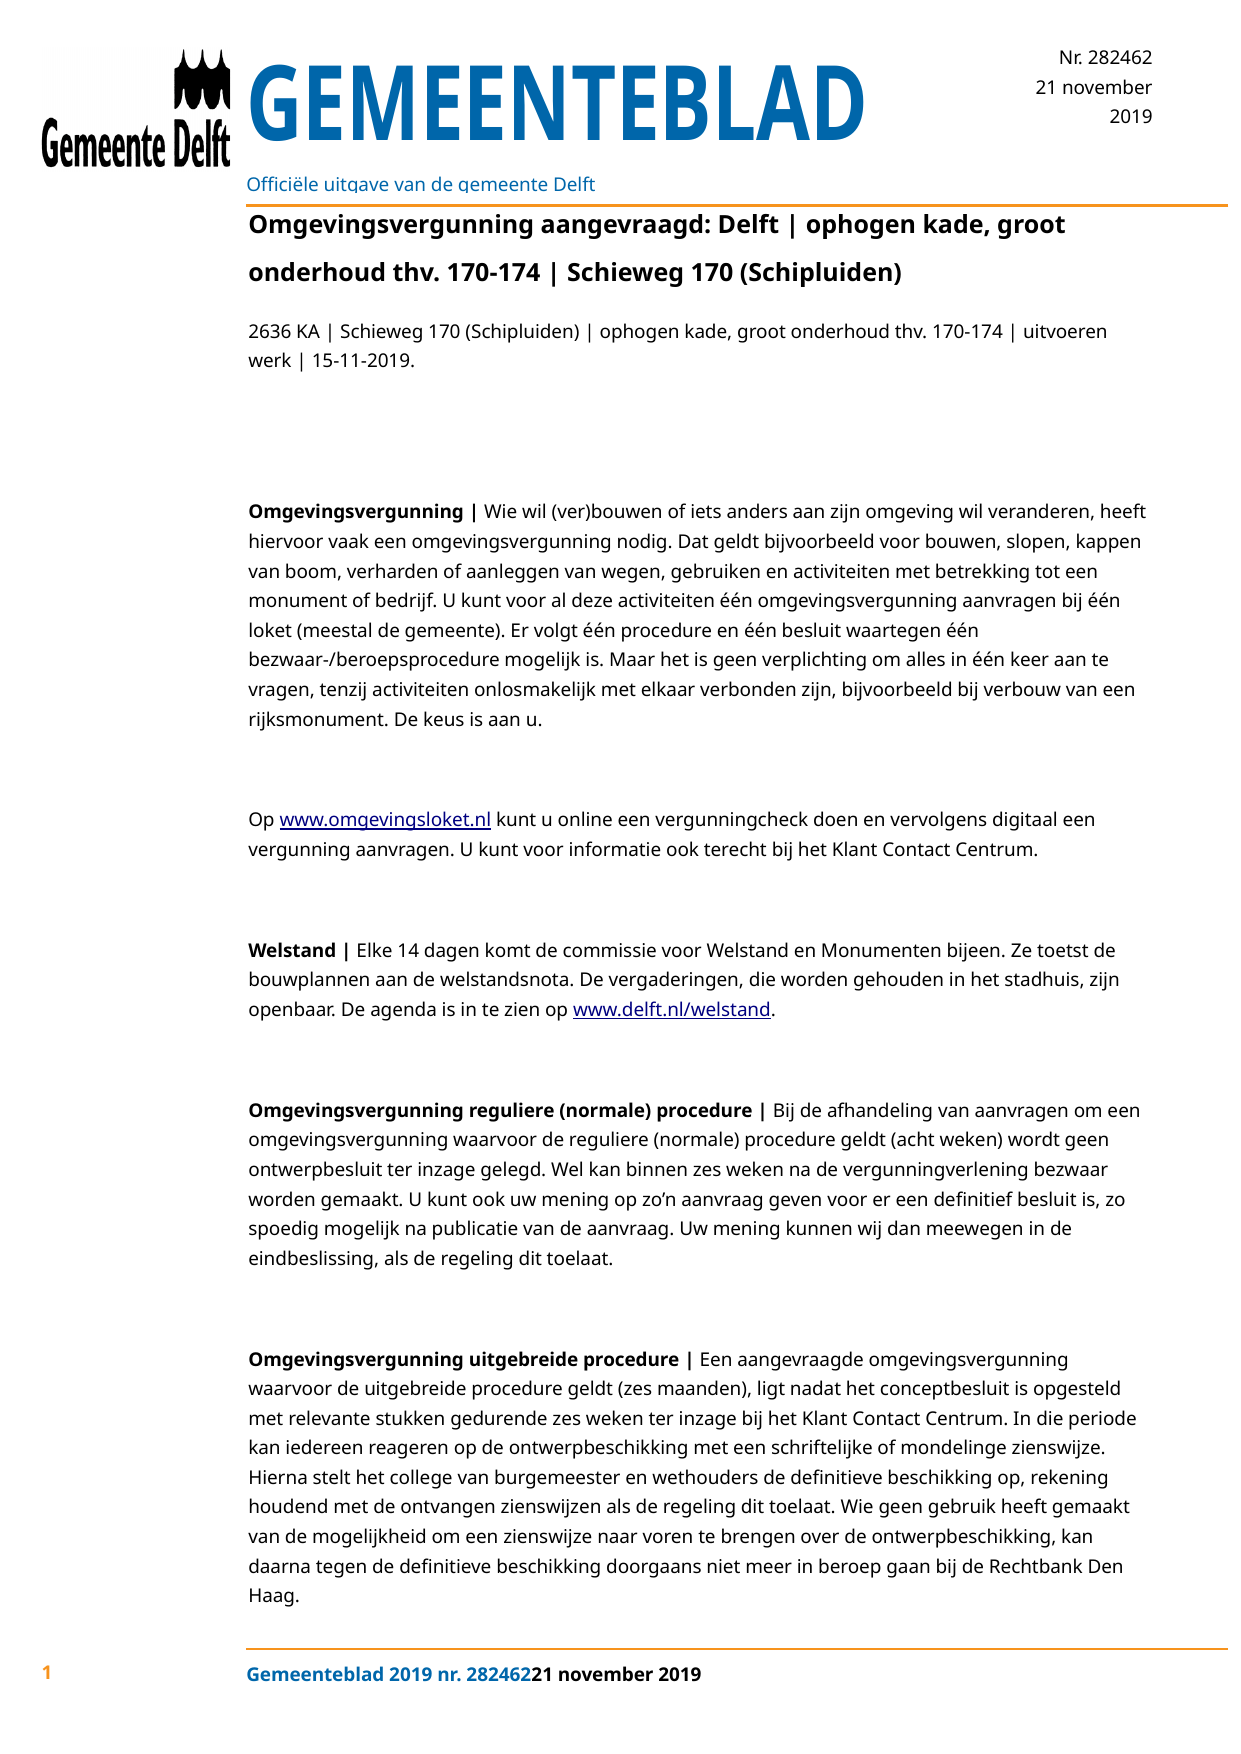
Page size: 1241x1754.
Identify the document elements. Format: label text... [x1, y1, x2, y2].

text Omgevingsvergunning uitgebreide procedure | Een aangevraagde omgevingsvergunning waarvoor de uitgebreide procedure geldt (zes maanden), ligt nadat het conceptbesluit is opgesteld met relevante stukken gedurende zes weken ter inzage bij het Klant Contact Centrum. In die periode kan iedereen reageren op de ontwerpbeschikking met een schriftelijke of mondelinge zienswijze. Hierna stelt het college van burgemeester en wethouders de definitieve beschikking op, rekening houdend met de ontvangen zienswijzen als de regeling dit toelaat. Wie geen gebruik heeft gemaakt van de mogelijkheid om een zienswijze naar voren te brengen over de ontwerpbeschikking, kan daarna tegen de definitieve beschikking doorgaans niet meer in beroep gaan bij de Rechtbank Den Haag. [248, 1346, 1152, 1608]
text Omgevingsvergunning | Wie wil (ver)bouwen of iets anders aan zijn omgeving wil veranderen, heeft hiervoor vaak een omgevingsvergunning nodig. Dat geldt bijvoorbeeld voor bouwen, slopen, kappen van boom, verharden of aanleggen van wegen, gebruiken en activiteiten met betrekking tot een monument of bedrijf. U kunt voor al deze activiteiten één omgevingsvergunning aanvragen bij één loket (meestal de gemeente). Er volgt één procedure en één besluit waartegen één bezwaar-/beroepsprocedure mogelijk is. Maar het is geen verplichting om alles in één keer aan te vragen, tenzij activiteiten onlosmakelijk met elkaar verbonden zijn, bijvoorbeeld bij verbouw van een rijksmonument. De keus is aan u. [248, 499, 1152, 732]
text Op www.omgevingsloket.nl kunt u online een vergunningcheck doen en vervolgens digitaal een vergunning aanvragen. U kunt voor informatie ook terecht bij het Klant Contact Centrum. [248, 807, 1152, 862]
text Omgevingsvergunning aangevraagd: Delft | ophogen kade, groot onderhoud thv. 170-174 | Schieweg 170 (Schipluiden) [248, 207, 1152, 288]
text Omgevingsvergunning reguliere (normale) procedure | Bij de afhandeling van aanvragen om een omgevingsvergunning waarvoor de reguliere (normale) procedure geldt (acht weken) wordt geen ontwerpbesluit ter inzage gelegd. Wel kan binnen zes weken na de vergunningverlening bezwaar worden gemaakt. U kunt ook uw mening op zo’n aanvraag geven voor er een definitief besluit is, zo spoedig mogelijk na publicatie van de aanvraag. Uw mening kunnen wij dan meewegen in de eindbeslissing, als de regeling dit toelaat. [248, 1097, 1152, 1271]
text 2636 KA | Schieweg 170 (Schipluiden) | ophogen kade, groot onderhoud thv. 170-174 | uitvoeren werk | 15-11-2019. [248, 318, 1152, 373]
picture [41, 47, 231, 172]
text Welstand | Elke 14 dagen komt de commissie voor Welstand en Monumenten bijeen. Ze toetst de bouwplannen aan de welstandsnota. De vergaderingen, die worden gehouden in het stadhuis, zijn openbaar. De agenda is in te zien op www.delft.nl/welstand. [248, 937, 1152, 1022]
